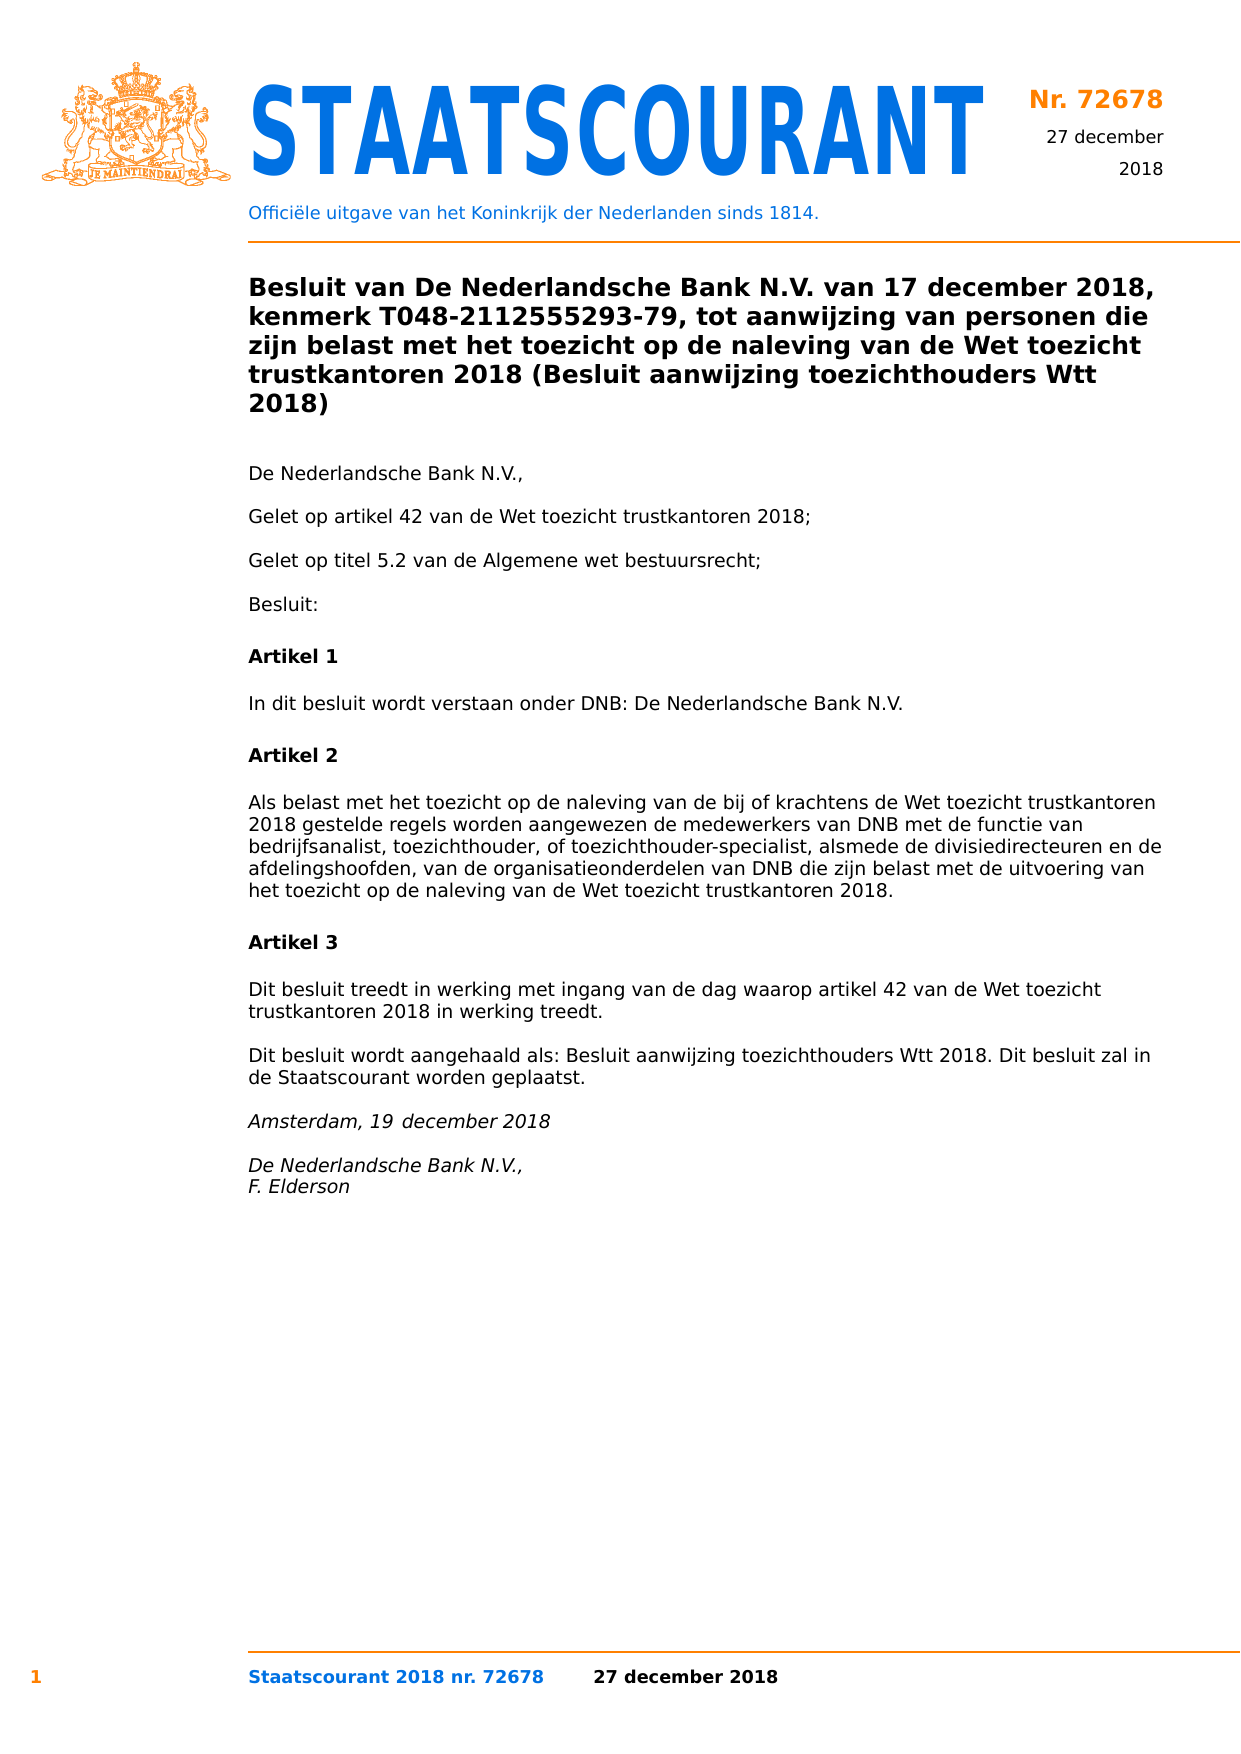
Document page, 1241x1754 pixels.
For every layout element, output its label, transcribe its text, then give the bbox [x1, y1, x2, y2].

table_header Nr. 72678 [998, 62, 1240, 121]
text Besluit: [248, 594, 1163, 616]
text Gelet op titel 5.2 van de Algemene wet bestuursrecht; [248, 550, 1163, 572]
text Dit besluit treedt in werking met ingang van de dag waarop artikel 42 van de Wet toezicht trustkantoren 2018 in werking treedt. [248, 979, 1163, 1023]
subtitle Artikel 1 [248, 646, 1163, 668]
text In dit besluit wordt verstaan onder DNB: De Nederlandsche Bank N.V. [248, 693, 1163, 715]
text Amsterdam, 19 december 2018 [248, 1111, 1163, 1133]
table_header [25, 62, 248, 241]
subtitle Artikel 2 [248, 745, 1163, 767]
text De Nederlandsche Bank N.V., [248, 463, 1163, 484]
table_cell Officiële uitgave van het Koninkrijk der Nederlanden sinds 1814. [248, 203, 1240, 241]
table_cell 27 december [998, 121, 1240, 153]
text De Nederlandsche Bank N.V., F. Elderson [248, 1154, 1163, 1198]
table_cell 2018 [998, 153, 1240, 203]
picture [41, 62, 231, 186]
text Als belast met het toezicht op de naleving van de bij of krachtens de Wet toezicht trustkantoren 2018 gestelde regels worden aangewezen de medewerkers van DNB met de functie van bedrijfsanalist, toezichthouder, of toezichthouder-specialist, alsmede de divisiedirecteuren en de afdelingshoofden, van de organisatieonderdelen van DNB die zijn belast met de uitvoering van het toezicht op de naleving van de Wet toezicht trustkantoren 2018. [248, 792, 1163, 902]
subtitle Artikel 3 [248, 932, 1163, 954]
table_header STAATSCOURANT [248, 62, 998, 203]
subtitle Besluit van De Nederlandsche Bank N.V. van 17 december 2018, kenmerk T048-2112555293-79, tot aanwijzing van personen die zijn belast met het toezicht op de naleving van de Wet toezicht trustkantoren 2018 (Besluit aanwijzing toezichthouders Wtt 2018) [248, 273, 1163, 419]
text Dit besluit wordt aangehaald als: Besluit aanwijzing toezichthouders Wtt 2018. Dit besluit zal in de Staatscourant worden geplaatst. [248, 1045, 1163, 1089]
text Gelet op artikel 42 van de Wet toezicht trustkantoren 2018; [248, 506, 1163, 528]
